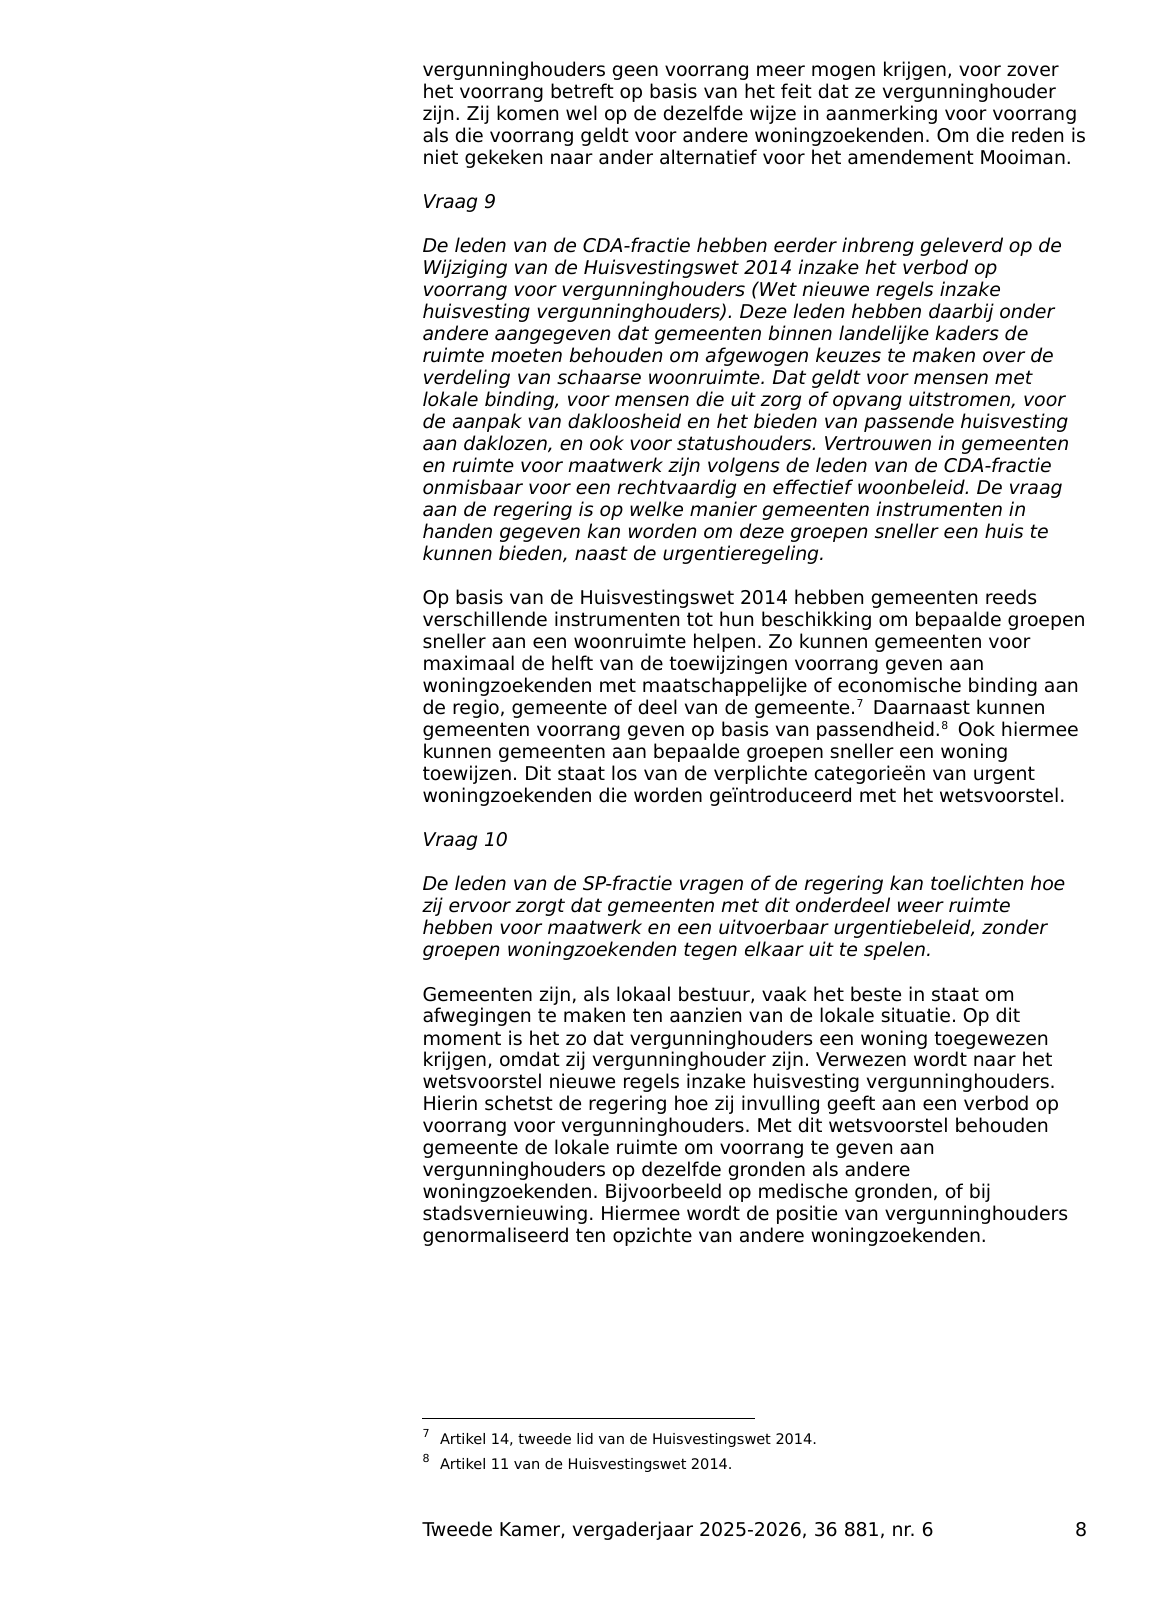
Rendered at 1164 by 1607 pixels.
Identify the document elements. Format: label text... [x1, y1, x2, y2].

text vergunninghouders geen voorrang meer mogen krijgen, voor zover het voorrang betreft op basis van het feit dat ze vergunninghouder zijn. Zij komen wel op de dezelfde wijze in aanmerking voor voorrang als die voorrang geldt voor andere woningzoekenden. Om die reden is niet gekeken naar ander alternatief voor het amendement Mooiman. [422, 59, 1087, 169]
text De leden van de SP-fractie vragen of de regering kan toelichten hoe zij ervoor zorgt dat gemeenten met dit onderdeel weer ruimte hebben voor maatwerk en een uitvoerbaar urgentiebeleid, zonder groepen woningzoekenden tegen elkaar uit te spelen. [422, 873, 1087, 961]
text Artikel 11 van de Huisvestingswet 2014. [422, 1452, 1087, 1474]
subtitle Vraag 9 [422, 191, 1087, 213]
text Artikel 14, tweede lid van de Huisvestingswet 2014. [422, 1427, 1087, 1449]
subtitle Vraag 10 [422, 829, 1087, 851]
text De leden van de CDA-fractie hebben eerder inbreng geleverd op de Wijziging van de Huisvestingswet 2014 inzake het verbod op voorrang voor vergunninghouders (Wet nieuwe regels inzake huisvesting vergunninghouders). Deze leden hebben daarbij onder andere aangegeven dat gemeenten binnen landelijke kaders de ruimte moeten behouden om afgewogen keuzes te maken over de verdeling van schaarse woonruimte. Dat geldt voor mensen met lokale binding, voor mensen die uit zorg of opvang uitstromen, voor de aanpak van dakloosheid en het bieden van passende huisvesting aan daklozen, en ook voor statushouders. Vertrouwen in gemeenten en ruimte voor maatwerk zijn volgens de leden van de CDA-fractie onmisbaar voor een rechtvaardig en effectief woonbeleid. De vraag aan de regering is op welke manier gemeenten instrumenten in handen gegeven kan worden om deze groepen sneller een huis te kunnen bieden, naast de urgentieregeling. [422, 235, 1087, 565]
text Gemeenten zijn, als lokaal bestuur, vaak het beste in staat om afwegingen te maken ten aanzien van de lokale situatie. Op dit moment is het zo dat vergunninghouders een woning toegewezen krijgen, omdat zij vergunninghouder zijn. Verwezen wordt naar het wetsvoorstel nieuwe regels inzake huisvesting vergunninghouders. Hierin schetst de regering hoe zij invulling geeft aan een verbod op voorrang voor vergunninghouders. Met dit wetsvoorstel behouden gemeente de lokale ruimte om voorrang te geven aan vergunninghouders op dezelfde gronden als andere woningzoekenden. Bijvoorbeeld op medische gronden, of bij stadsvernieuwing. Hiermee wordt de positie van vergunninghouders genormaliseerd ten opzichte van andere woningzoekenden. [422, 983, 1087, 1247]
text Op basis van de Huisvestingswet 2014 hebben gemeenten reeds verschillende instrumenten tot hun beschikking om bepaalde groepen sneller aan een woonruimte helpen. Zo kunnen gemeenten voor maximaal de helft van de toewijzingen voorrang geven aan woningzoekenden met maatschappelijke of economische binding aan de regio, gemeente of deel van de gemeente. Daarnaast kunnen gemeenten voorrang geven op basis van passendheid. Ook hiermee kunnen gemeenten aan bepaalde groepen sneller een woning toewijzen. Dit staat los van de verplichte categorieën van urgent woningzoekenden die worden geïntroduceerd met het wetsvoorstel. [422, 587, 1087, 807]
